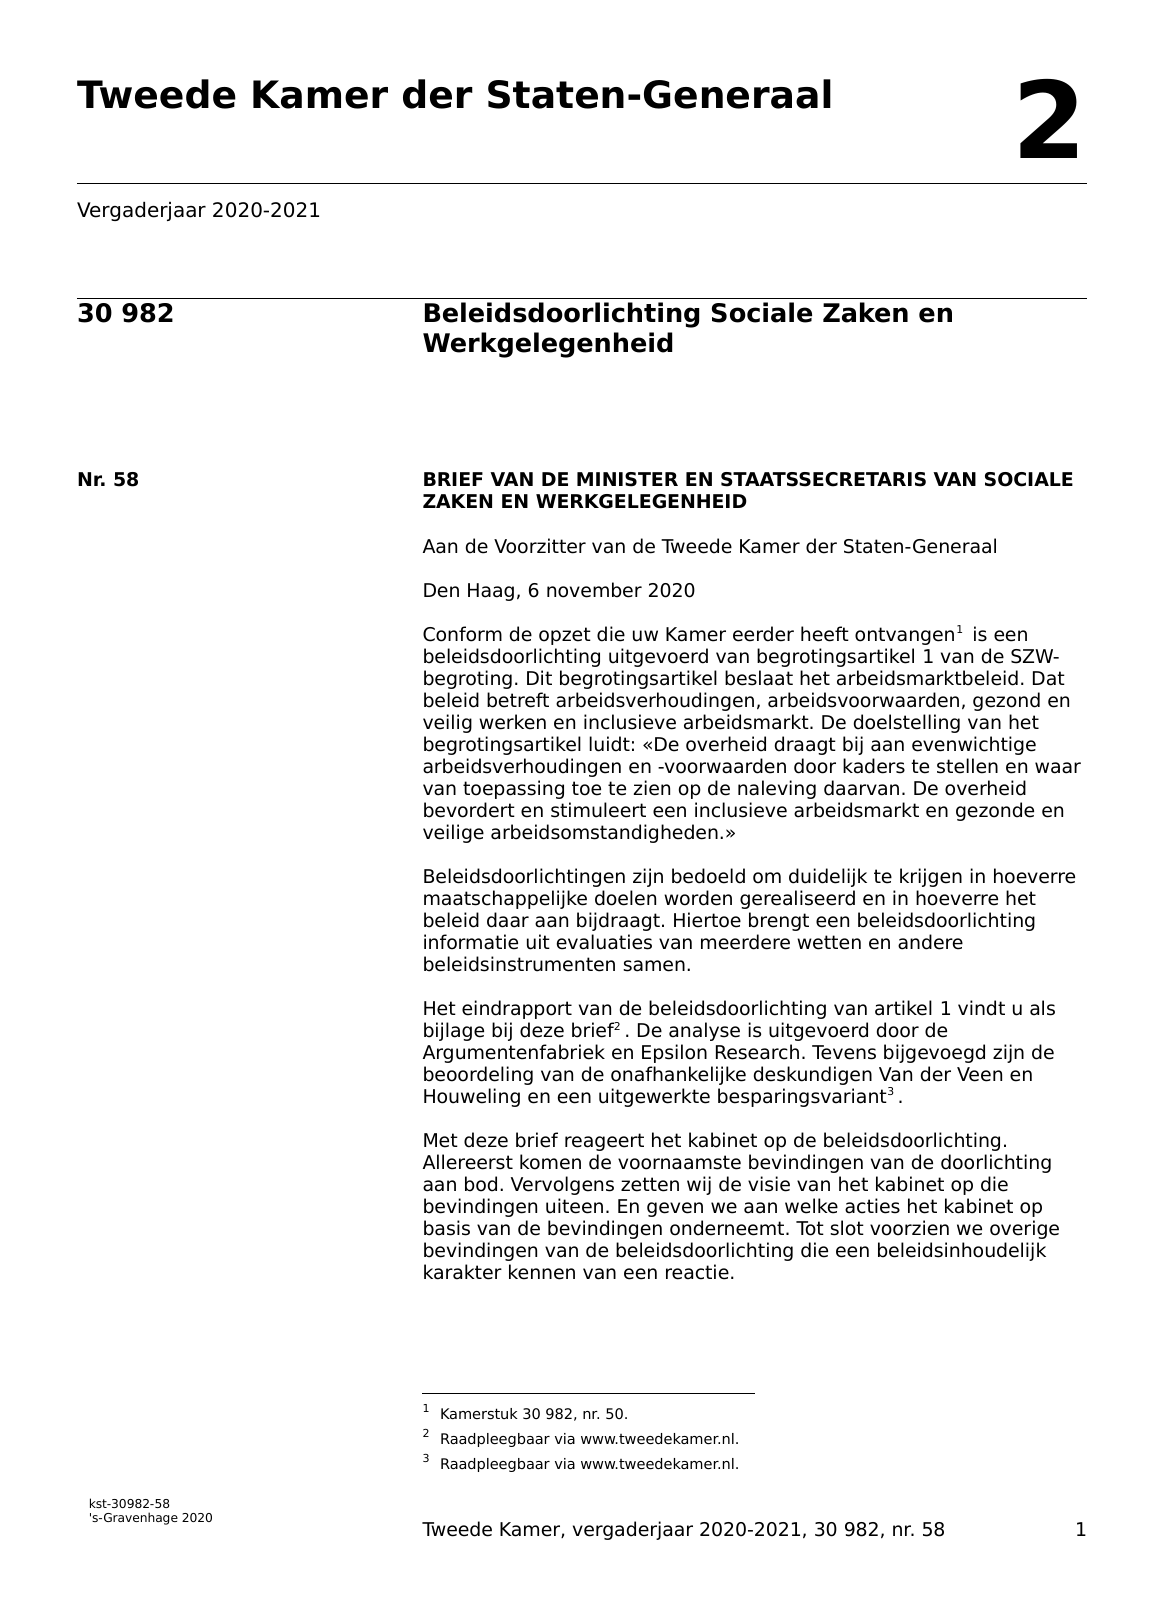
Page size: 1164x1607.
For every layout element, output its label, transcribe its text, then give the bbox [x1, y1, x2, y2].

text Met deze brief reageert het kabinet op de beleidsdoorlichting. Allereerst komen de voornaamste bevindingen van de doorlichting aan bod. Vervolgens zetten wij de visie van het kabinet op die bevindingen uiteen. En geven we aan welke acties het kabinet op basis van de bevindingen onderneemt. Tot slot voorzien we overige bevindingen van de beleidsdoorlichting die een beleidsinhoudelijk karakter kennen van een reactie. [422, 1130, 1087, 1284]
subtitle Nr. 58 BRIEF VAN DE MINISTER EN STAATSSECRETARIS VAN SOCIALE ZAKEN EN WERKGELEGENHEID [77, 469, 1087, 513]
text Raadpleegbaar via www.tweedekamer.nl. [422, 1452, 1087, 1474]
text kst-30982-58 [88, 1497, 323, 1511]
text Conform de opzet die uw Kamer eerder heeft ontvangen is een beleidsdoorlichting uitgevoerd van begrotingsartikel 1 van de SZW-begroting. Dit begrotingsartikel beslaat het arbeidsmarktbeleid. Dat beleid betreft arbeidsverhoudingen, arbeidsvoorwaarden, gezond en veilig werken en inclusieve arbeidsmarkt. De doelstelling van het begrotingsartikel luidt: «De overheid draagt bij aan evenwichtige arbeidsverhoudingen en -voorwaarden door kaders te stellen en waar van toepassing toe te zien op de naleving daarvan. De overheid bevordert en stimuleert een inclusieve arbeidsmarkt en gezonde en veilige arbeidsomstandigheden.» [422, 624, 1087, 844]
text Beleidsdoorlichtingen zijn bedoeld om duidelijk te krijgen in hoeverre maatschappelijke doelen worden gerealiseerd en in hoeverre het beleid daar aan bijdraagt. Hiertoe brengt een beleidsdoorlichting informatie uit evaluaties van meerdere wetten en andere beleidsinstrumenten samen. [422, 866, 1087, 976]
text Kamerstuk 30 982, nr. 50. [422, 1402, 1087, 1424]
text Aan de Voorzitter van de Tweede Kamer der Staten-Generaal [422, 536, 1087, 557]
table_header Tweede Kamer der Staten-Generaal [77, 59, 886, 183]
subtitle 30 982 Beleidsdoorlichting Sociale Zaken en Werkgelegenheid [77, 299, 1087, 358]
text Den Haag, 6 november 2020 [422, 580, 1087, 602]
table_header 2 [886, 59, 1087, 183]
text Het eindrapport van de beleidsdoorlichting van artikel 1 vindt u als bijlage bij deze brief. De analyse is uitgevoerd door de Argumentenfabriek en Epsilon Research. Tevens bijgevoegd zijn de beoordeling van de onafhankelijke deskundigen Van der Veen en Houweling en een uitgewerkte besparingsvariant. [422, 998, 1087, 1108]
text Raadpleegbaar via www.tweedekamer.nl. [422, 1427, 1087, 1449]
text 's-Gravenhage 2020 [88, 1511, 323, 1525]
table_cell Vergaderjaar 2020-2021 [77, 184, 1087, 298]
